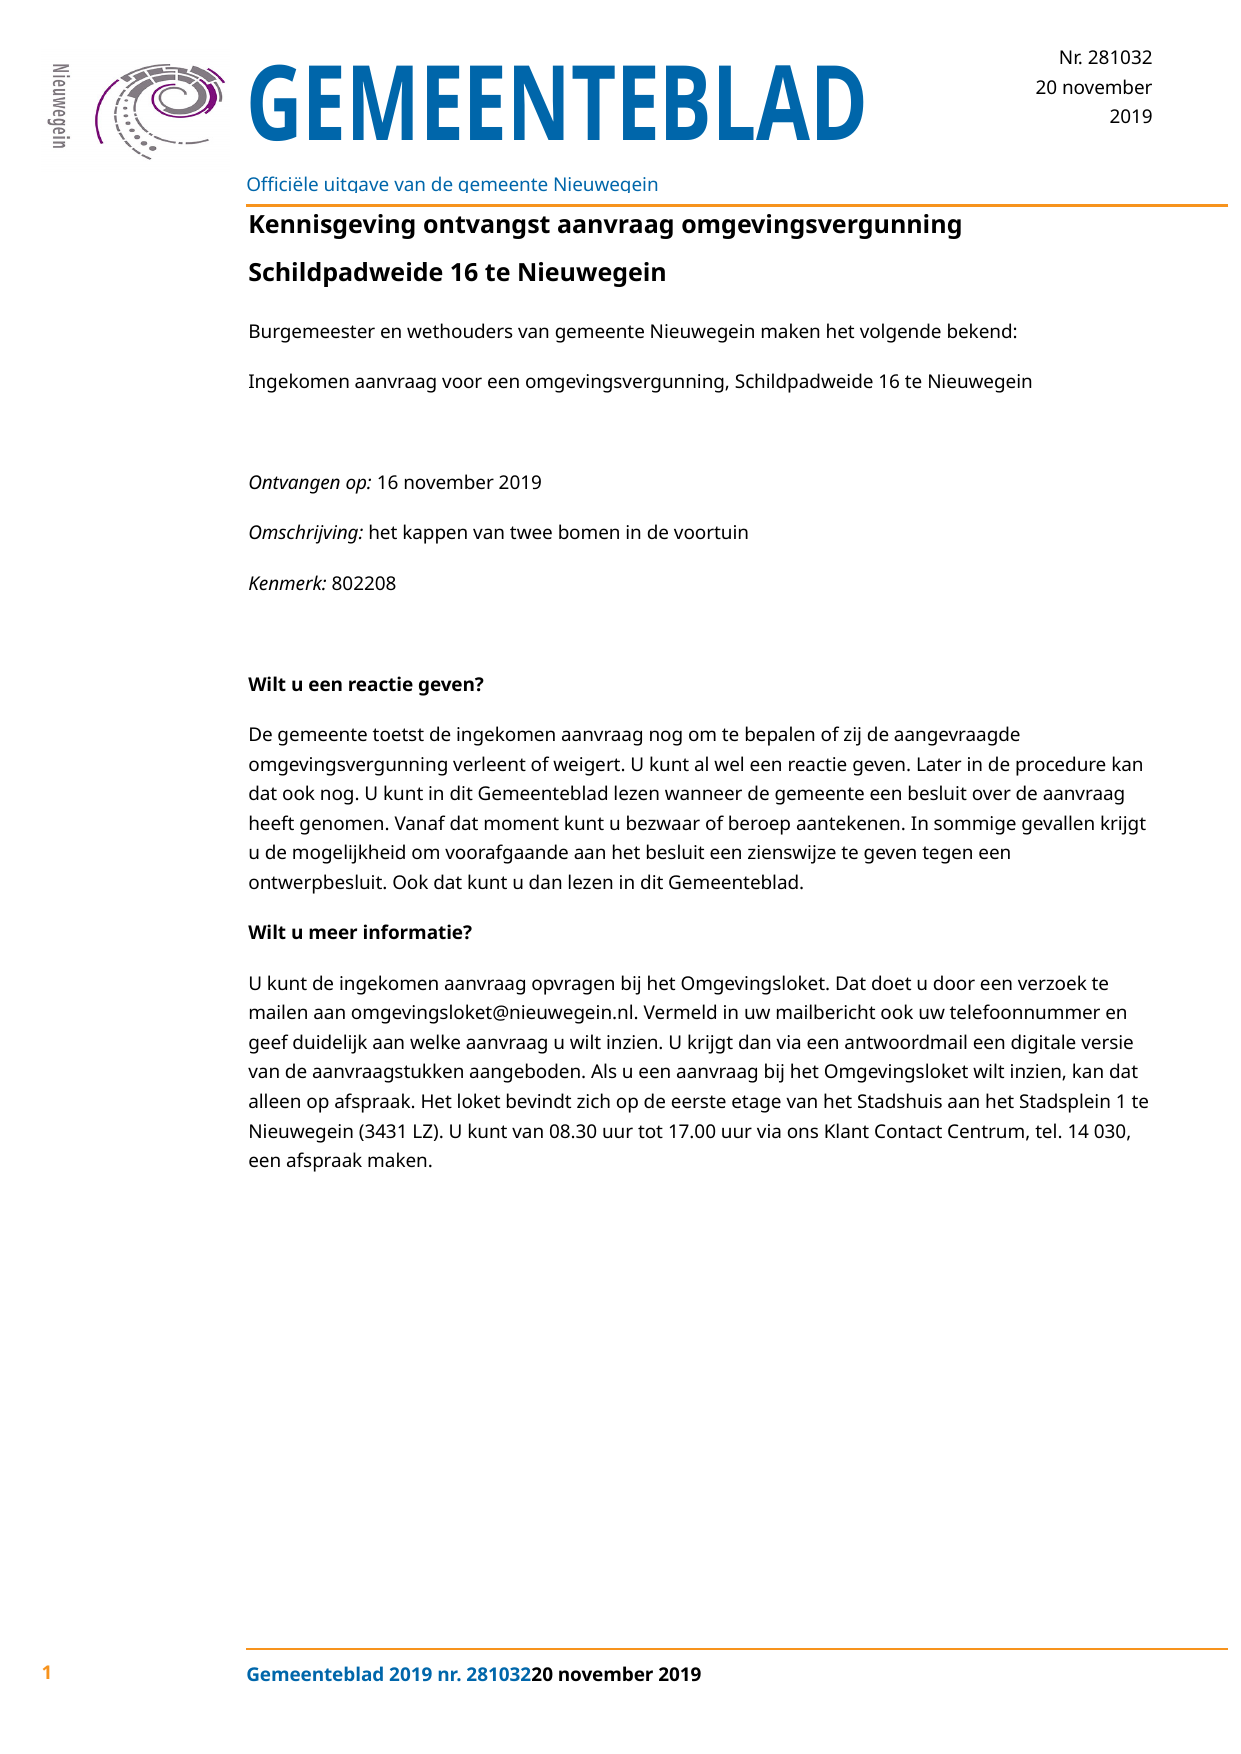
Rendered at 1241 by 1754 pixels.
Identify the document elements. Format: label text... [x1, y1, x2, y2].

text Wilt u meer informatie? [248, 919, 1152, 945]
text Ingekomen aanvraag voor een omgevingsvergunning, Schildpadweide 16 te Nieuwegein [248, 368, 1152, 394]
text Omschrijving: het kappen van twee bomen in de voortuin [248, 519, 1152, 545]
text Kenmerk: 802208 [248, 570, 1152, 596]
text U kunt de ingekomen aanvraag opvragen bij het Omgevingsloket. Dat doet u door een verzoek te mailen aan omgevingsloket@nieuwegein.nl. Vermeld in uw mailbericht ook uw telefoonnummer en geef duidelijk aan welke aanvraag u wilt inzien. U krijgt dan via een antwoordmail een digitale versie van de aanvraagstukken aangeboden. Als u een aanvraag bij het Omgevingsloket wilt inzien, kan dat alleen op afspraak. Het loket bevindt zich op de eerste etage van het Stadshuis aan het Stadsplein 1 te Nieuwegein (3431 LZ). U kunt van 08.30 uur tot 17.00 uur via ons Klant Contact Centrum, tel. 14 030, een afspraak maken. [248, 970, 1152, 1173]
text Kennisgeving ontvangst aanvraag omgevingsvergunning Schildpadweide 16 te Nieuwegein [248, 207, 1152, 288]
text Burgemeester en wethouders van gemeente Nieuwegein maken het volgende bekend: [248, 318, 1152, 344]
picture [41, 47, 231, 172]
text Ontvangen op: 16 november 2019 [248, 469, 1152, 495]
text De gemeente toetst de ingekomen aanvraag nog om te bepalen of zij de aangevraagde omgevingsvergunning verleent of weigert. U kunt al wel een reactie geven. Later in de procedure kan dat ook nog. U kunt in dit Gemeenteblad lezen wanneer de gemeente een besluit over de aanvraag heeft genomen. Vanaf dat moment kunt u bezwaar of beroep aantekenen. In sommige gevallen krijgt u de mogelijkheid om voorafgaande aan het besluit een zienswijze te geven tegen een ontwerpbesluit. Ook dat kunt u dan lezen in dit Gemeenteblad. [248, 721, 1152, 895]
text Wilt u een reactie geven? [248, 671, 1152, 697]
